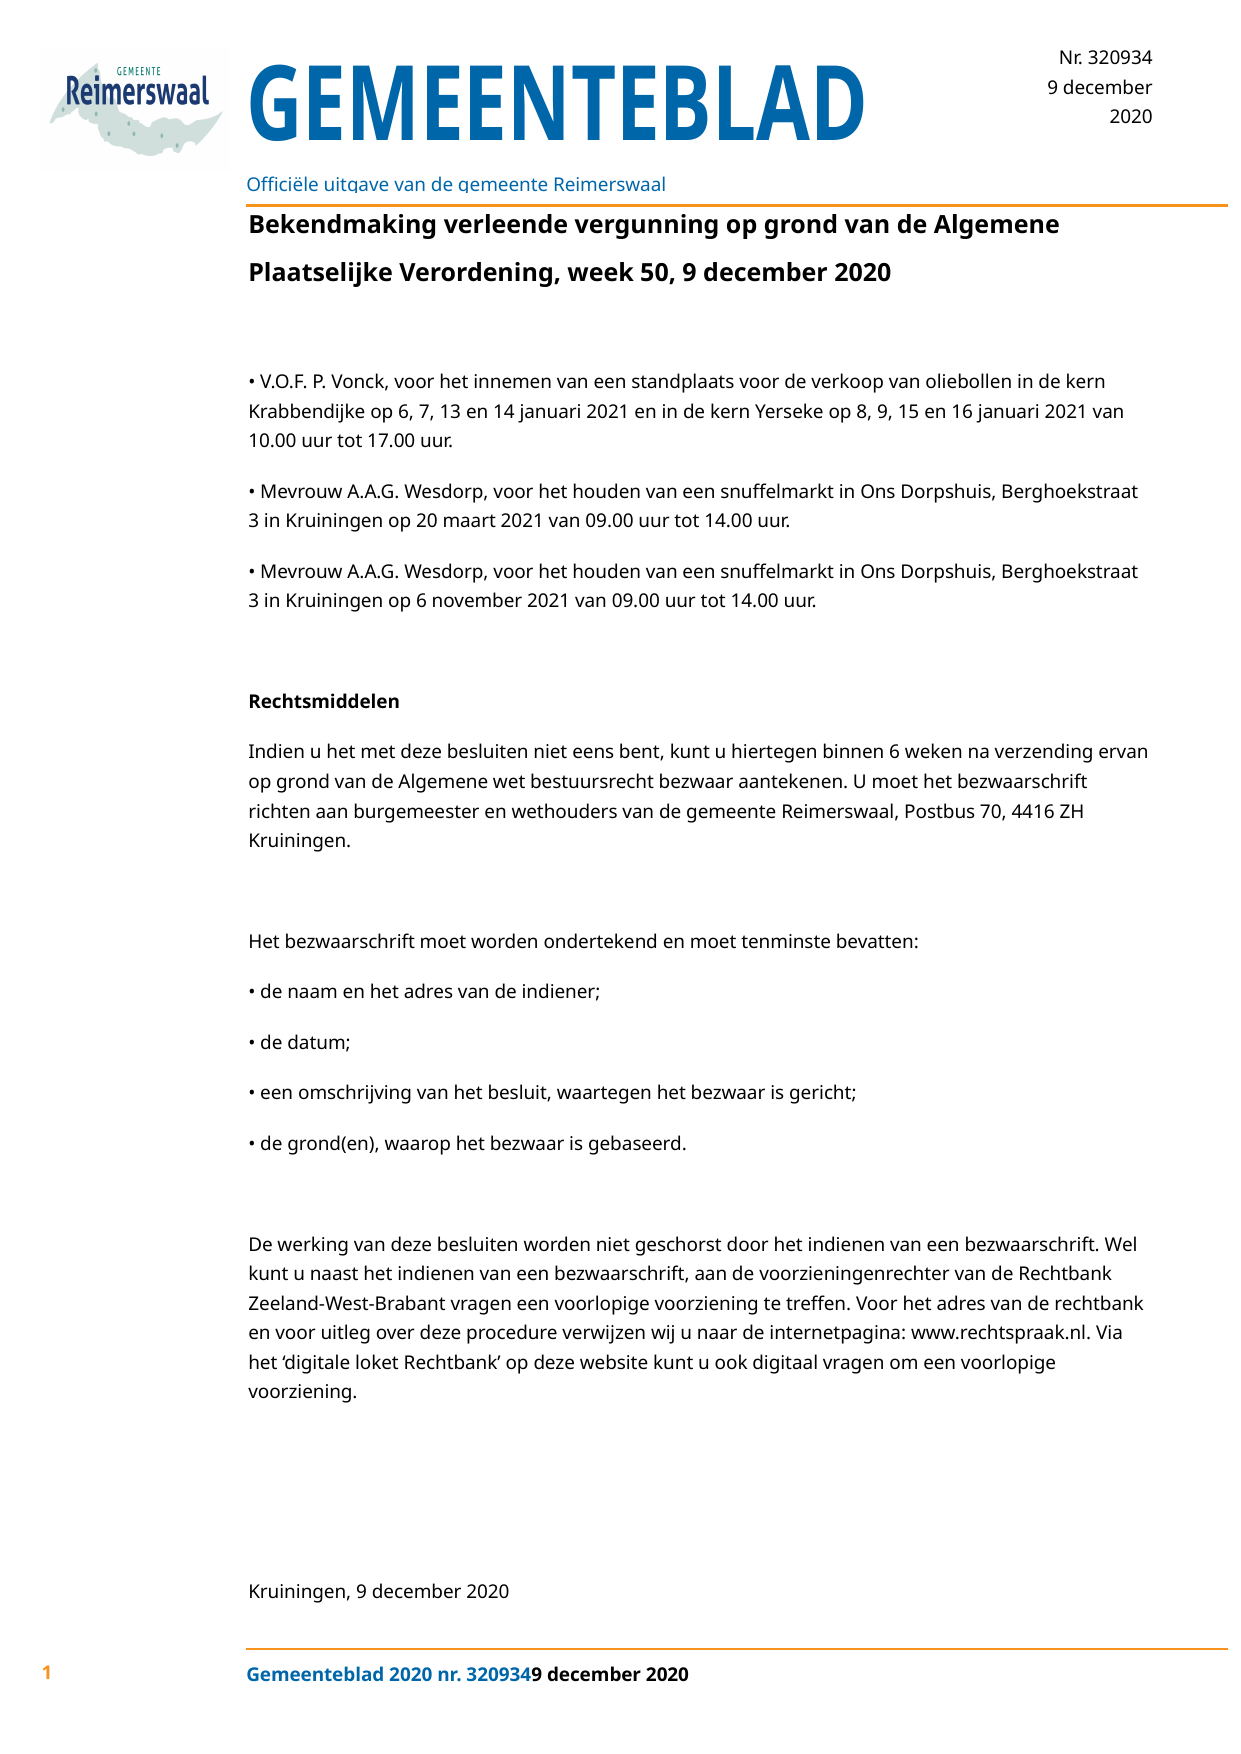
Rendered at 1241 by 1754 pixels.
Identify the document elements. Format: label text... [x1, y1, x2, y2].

text • Mevrouw A.A.G. Wesdorp, voor het houden van een snuffelmarkt in Ons Dorpshuis, Berghoekstraat 3 in Kruiningen op 20 maart 2021 van 09.00 uur tot 14.00 uur. [248, 478, 1152, 533]
text • Mevrouw A.A.G. Wesdorp, voor het houden van een snuffelmarkt in Ons Dorpshuis, Berghoekstraat 3 in Kruiningen op 6 november 2021 van 09.00 uur tot 14.00 uur. [248, 558, 1152, 613]
text Het bezwaarschrift moet worden ondertekend en moet tenminste bevatten: [248, 928, 1152, 954]
text • de naam en het adres van de indiener; [248, 979, 1152, 1004]
text Kruiningen, ‎9 december 2020 [248, 1578, 1152, 1603]
text • de datum; [248, 1029, 1152, 1055]
text • een omschrijving van het besluit, waartegen het bezwaar is gericht; [248, 1079, 1152, 1105]
text Rechtsmiddelen [248, 688, 1152, 714]
text Bekendmaking verleende vergunning op grond van de Algemene Plaatselijke Verordening, week 50, 9 december 2020 [248, 207, 1152, 288]
text De werking van deze besluiten worden niet geschorst door het indienen van een bezwaarschrift. Wel kunt u naast het indienen van een bezwaarschrift, aan de voorzieningenrechter van de Rechtbank Zeeland-West-Brabant vragen een voorlopige voorziening te treffen. Voor het adres van de rechtbank en voor uitleg over deze procedure verwijzen wij u naar de internetpagina: www.rechtspraak.nl. Via het ‘digitale loket Rechtbank’ op deze website kunt u ook digitaal vragen om een voorlopige voorziening. [248, 1231, 1152, 1404]
text • V.O.F. P. Vonck, voor het innemen van een standplaats voor de verkoop van oliebollen in de kern Krabbendijke op 6, 7, 13 en 14 januari 2021 en in de kern Yerseke op 8, 9, 15 en 16 januari 2021 van 10.00 uur tot 17.00 uur. [248, 368, 1152, 453]
text Indien u het met deze besluiten niet eens bent, kunt u hiertegen binnen 6 weken na verzending ervan op grond van de Algemene wet bestuursrecht bezwaar aantekenen. U moet het bezwaarschrift richten aan burgemeester en wethouders van de gemeente Reimerswaal, Postbus 70, 4416 ZH Kruiningen. [248, 739, 1152, 853]
picture [41, 47, 231, 172]
text • de grond(en), waarop het bezwaar is gebaseerd. [248, 1130, 1152, 1156]
